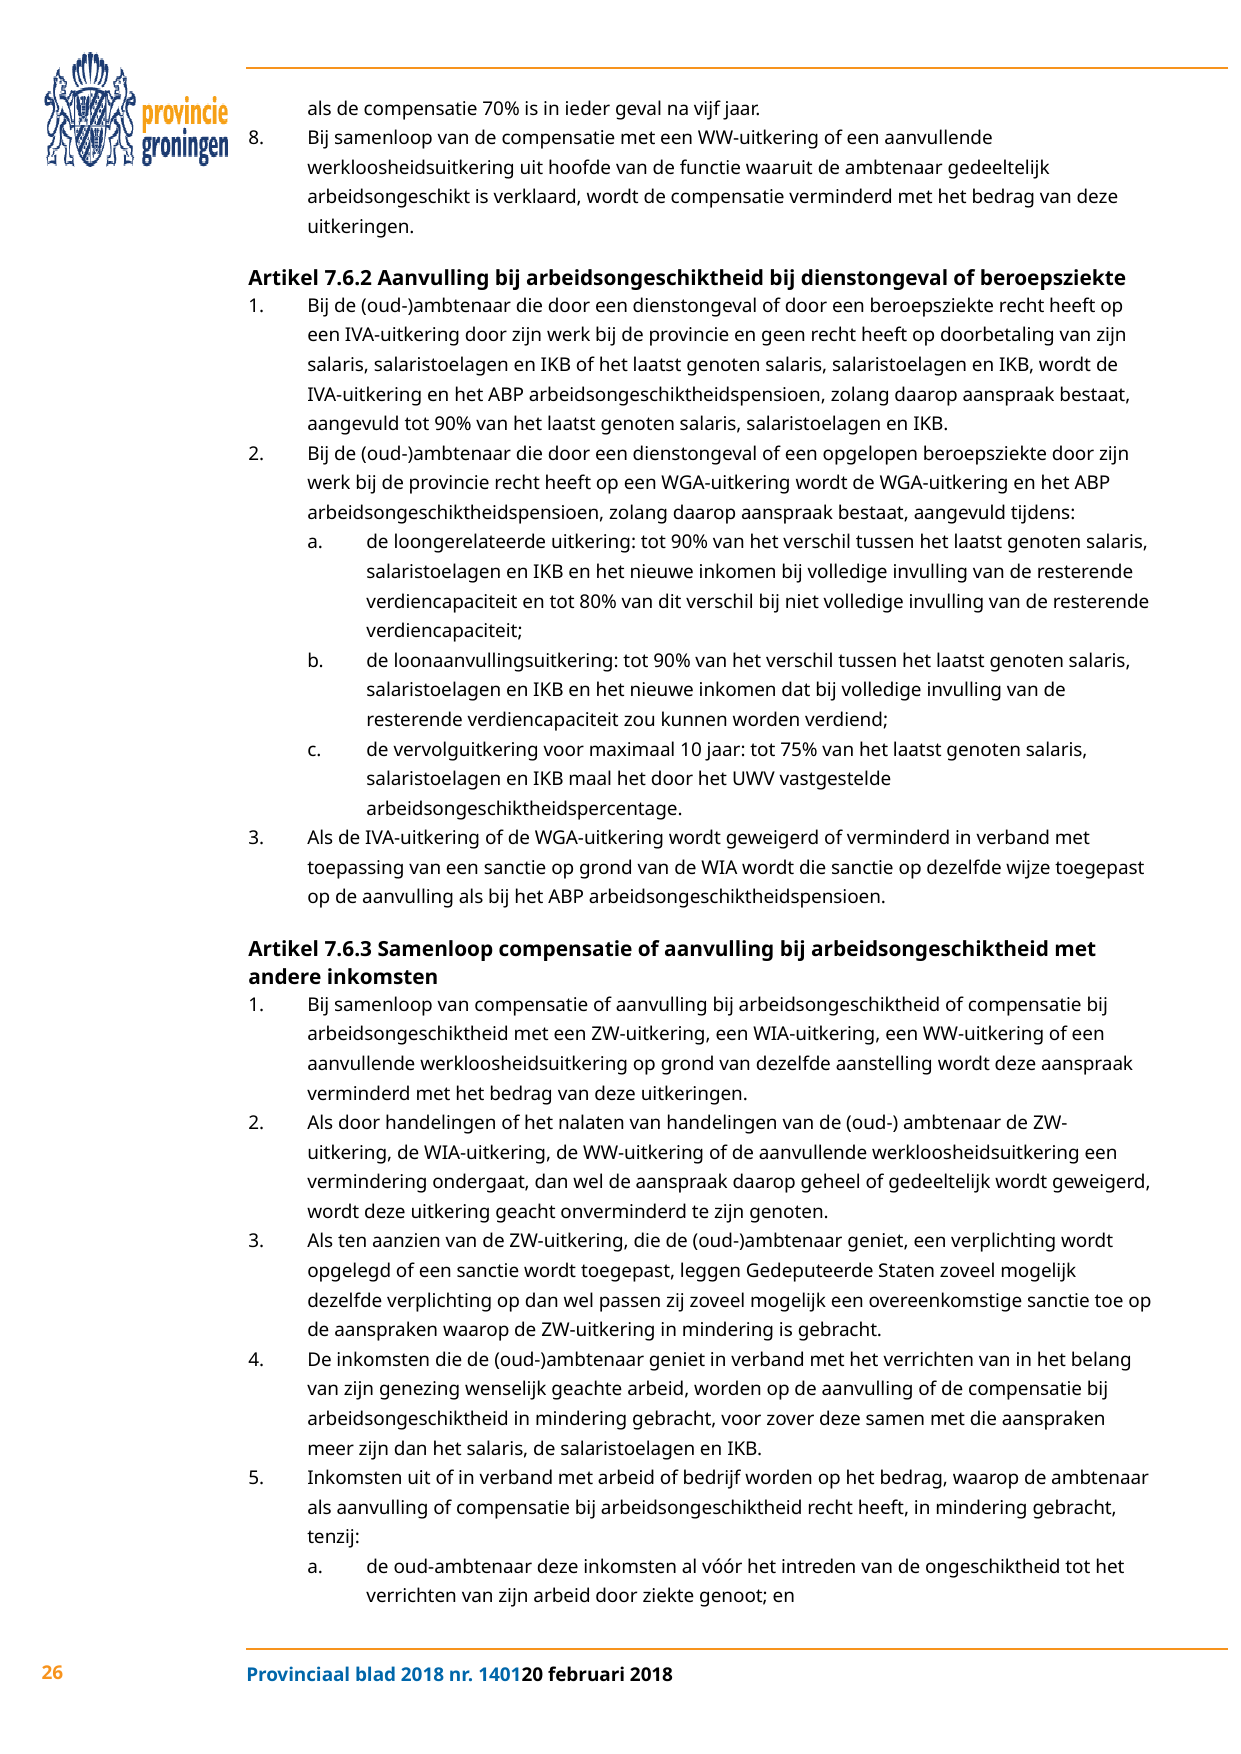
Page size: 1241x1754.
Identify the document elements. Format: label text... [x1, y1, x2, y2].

list de vervolguitkering voor maximaal 10 jaar: tot 75% van het laatst genoten salaris, salaristoelagen en IKB maal het door het UWV vastgestelde arbeidsongeschiktheidspercentage. [307, 736, 1152, 821]
text Artikel 7.6.2 Aanvulling bij arbeidsongeschiktheid bij dienstongeval of beroepsziekte [248, 263, 1152, 292]
list Bij samenloop van compensatie of aanvulling bij arbeidsongeschiktheid of compensatie bij arbeidsongeschiktheid met een ZW-uitkering, een WIA-uitkering, een WW-uitkering of een aanvullende werkloosheidsuitkering op grond van dezelfde aanstelling wordt deze aanspraak verminderd met het bedrag van deze uitkeringen. [248, 991, 1152, 1105]
list Bij de (oud-)ambtenaar die door een dienstongeval of een opgelopen beroepsziekte door zijn werk bij de provincie recht heeft op een WGA-uitkering wordt de WGA-uitkering en het ABP arbeidsongeschiktheidspensioen, zolang daarop aanspraak bestaat, aangevuld tijdens: [248, 440, 1152, 525]
list Als de IVA-uitkering of de WGA-uitkering wordt geweigerd of verminderd in verband met toepassing van een sanctie op grond van de WIA wordt die sanctie op dezelfde wijze toegepast op de aanvulling als bij het ABP arbeidsongeschiktheidspensioen. [248, 824, 1152, 909]
list als de compensatie 70% is in ieder geval na vijf jaar. [248, 95, 1152, 121]
list Bij samenloop van de compensatie met een WW-uitkering of een aanvullende werkloosheidsuitkering uit hoofde van de functie waaruit de ambtenaar gedeeltelijk arbeidsongeschikt is verklaard, wordt de compensatie verminderd met het bedrag van deze uitkeringen. [248, 124, 1152, 239]
list Als door handelingen of het nalaten van handelingen van de (oud-) ambtenaar de ZW-uitkering, de WIA-uitkering, de WW-uitkering of de aanvullende werkloosheidsuitkering een vermindering ondergaat, dan wel de aanspraak daarop geheel of gedeeltelijk wordt geweigerd, wordt deze uitkering geacht onverminderd te zijn genoten. [248, 1109, 1152, 1224]
list Bij de (oud-)ambtenaar die door een dienstongeval of door een beroepsziekte recht heeft op een IVA-uitkering door zijn werk bij de provincie en geen recht heeft op doorbetaling van zijn salaris, salaristoelagen en IKB of het laatst genoten salaris, salaristoelagen en IKB, wordt de IVA-uitkering en het ABP arbeidsongeschiktheidspensioen, zolang daarop aanspraak bestaat, aangevuld tot 90% van het laatst genoten salaris, salaristoelagen en IKB. [248, 292, 1152, 436]
list De inkomsten die de (oud-)ambtenaar geniet in verband met het verrichten van in het belang van zijn genezing wenselijk geachte arbeid, worden op de aanvulling of de compensatie bij arbeidsongeschiktheid in mindering gebracht, voor zover deze samen met die aanspraken meer zijn dan het salaris, de salaristoelagen en IKB. [248, 1346, 1152, 1460]
list Als ten aanzien van de ZW-uitkering, die de (oud-)ambtenaar geniet, een verplichting wordt opgelegd of een sanctie wordt toegepast, leggen Gedeputeerde Staten zoveel mogelijk dezelfde verplichting op dan wel passen zij zoveel mogelijk een overeenkomstige sanctie toe op de aanspraken waarop de ZW-uitkering in mindering is gebracht. [248, 1228, 1152, 1342]
list de loonaanvullingsuitkering: tot 90% van het verschil tussen het laatst genoten salaris, salaristoelagen en IKB en het nieuwe inkomen dat bij volledige invulling van de resterende verdiencapaciteit zou kunnen worden verdiend; [307, 647, 1152, 732]
picture [41, 47, 231, 172]
text Artikel 7.6.3 Samenloop compensatie of aanvulling bij arbeidsongeschiktheid met andere inkomsten [248, 934, 1152, 991]
list de oud-ambtenaar deze inkomsten al vóór het intreden van de ongeschiktheid tot het verrichten van zijn arbeid door ziekte genoot; en [307, 1553, 1152, 1608]
list Inkomsten uit of in verband met arbeid of bedrijf worden op het bedrag, waarop de ambtenaar als aanvulling of compensatie bij arbeidsongeschiktheid recht heeft, in mindering gebracht, tenzij: [248, 1464, 1152, 1549]
list de loongerelateerde uitkering: tot 90% van het verschil tussen het laatst genoten salaris, salaristoelagen en IKB en het nieuwe inkomen bij volledige invulling van de resterende verdiencapaciteit en tot 80% van dit verschil bij niet volledige invulling van de resterende verdiencapaciteit; [307, 529, 1152, 643]
